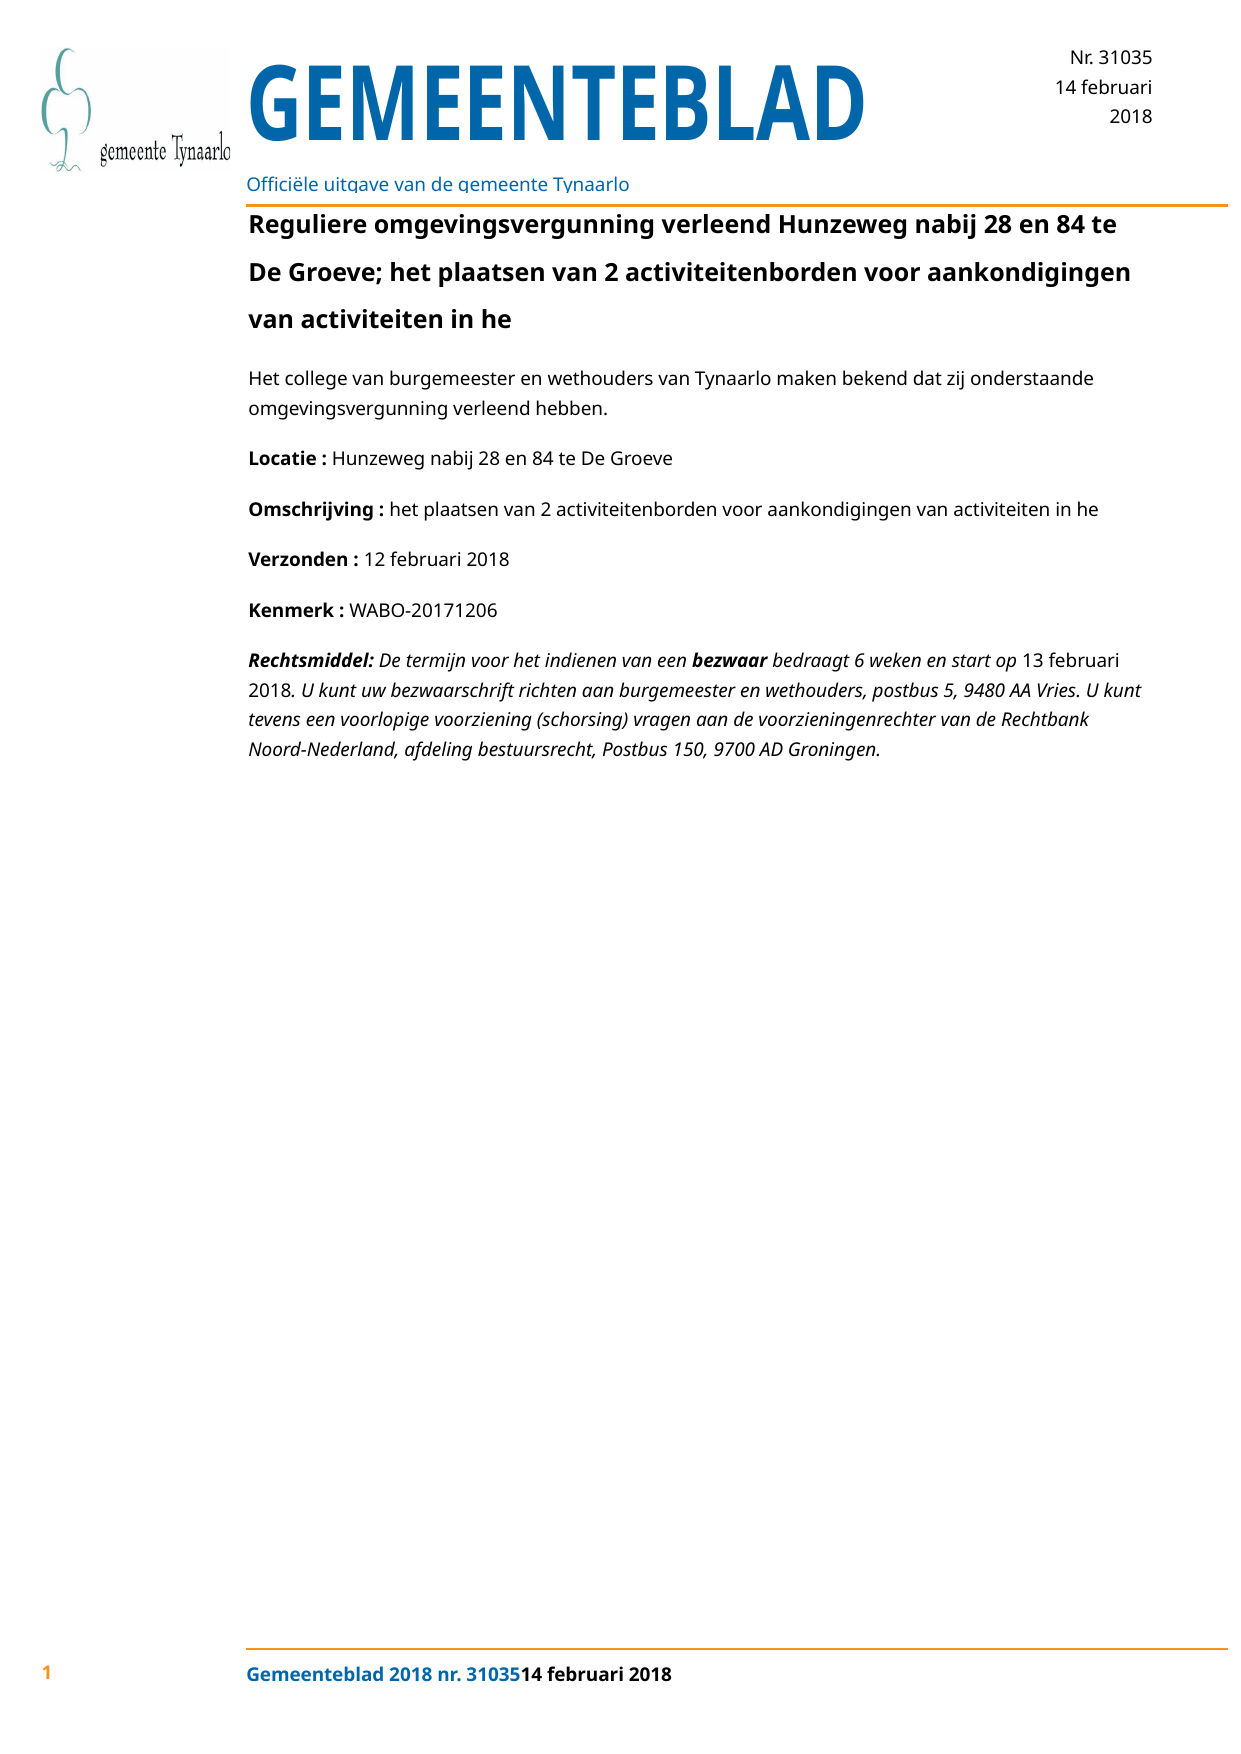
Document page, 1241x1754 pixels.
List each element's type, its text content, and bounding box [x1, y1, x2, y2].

text Omschrijving : het plaatsen van 2 activiteitenborden voor aankondigingen van activiteiten in he [248, 496, 1152, 522]
text Het college van burgemeester en wethouders van Tynaarlo maken bekend dat zij onderstaande omgevingsvergunning verleend hebben. [248, 366, 1152, 421]
text Rechtsmiddel: De termijn voor het indienen van een bezwaar bedraagt 6 weken en start op 13 februari 2018. U kunt uw bezwaarschrift richten aan burgemeester en wethouders, postbus 5, 9480 AA Vries. U kunt tevens een voorlopige voorziening (schorsing) vragen aan de voorzieningenrechter van de Rechtbank Noord-Nederland, afdeling bestuursrecht, Postbus 150, 9700 AD Groningen. [248, 647, 1152, 762]
text Reguliere omgevingsvergunning verleend Hunzeweg nabij 28 en 84 te De Groeve; het plaatsen van 2 activiteitenborden voor aankondigingen van activiteiten in he [248, 207, 1152, 336]
text Verzonden : 12 februari 2018 [248, 546, 1152, 572]
text Kenmerk : WABO-20171206 [248, 597, 1152, 622]
picture [41, 47, 231, 172]
text Locatie : Hunzeweg nabij 28 en 84 te De Groeve [248, 446, 1152, 471]
